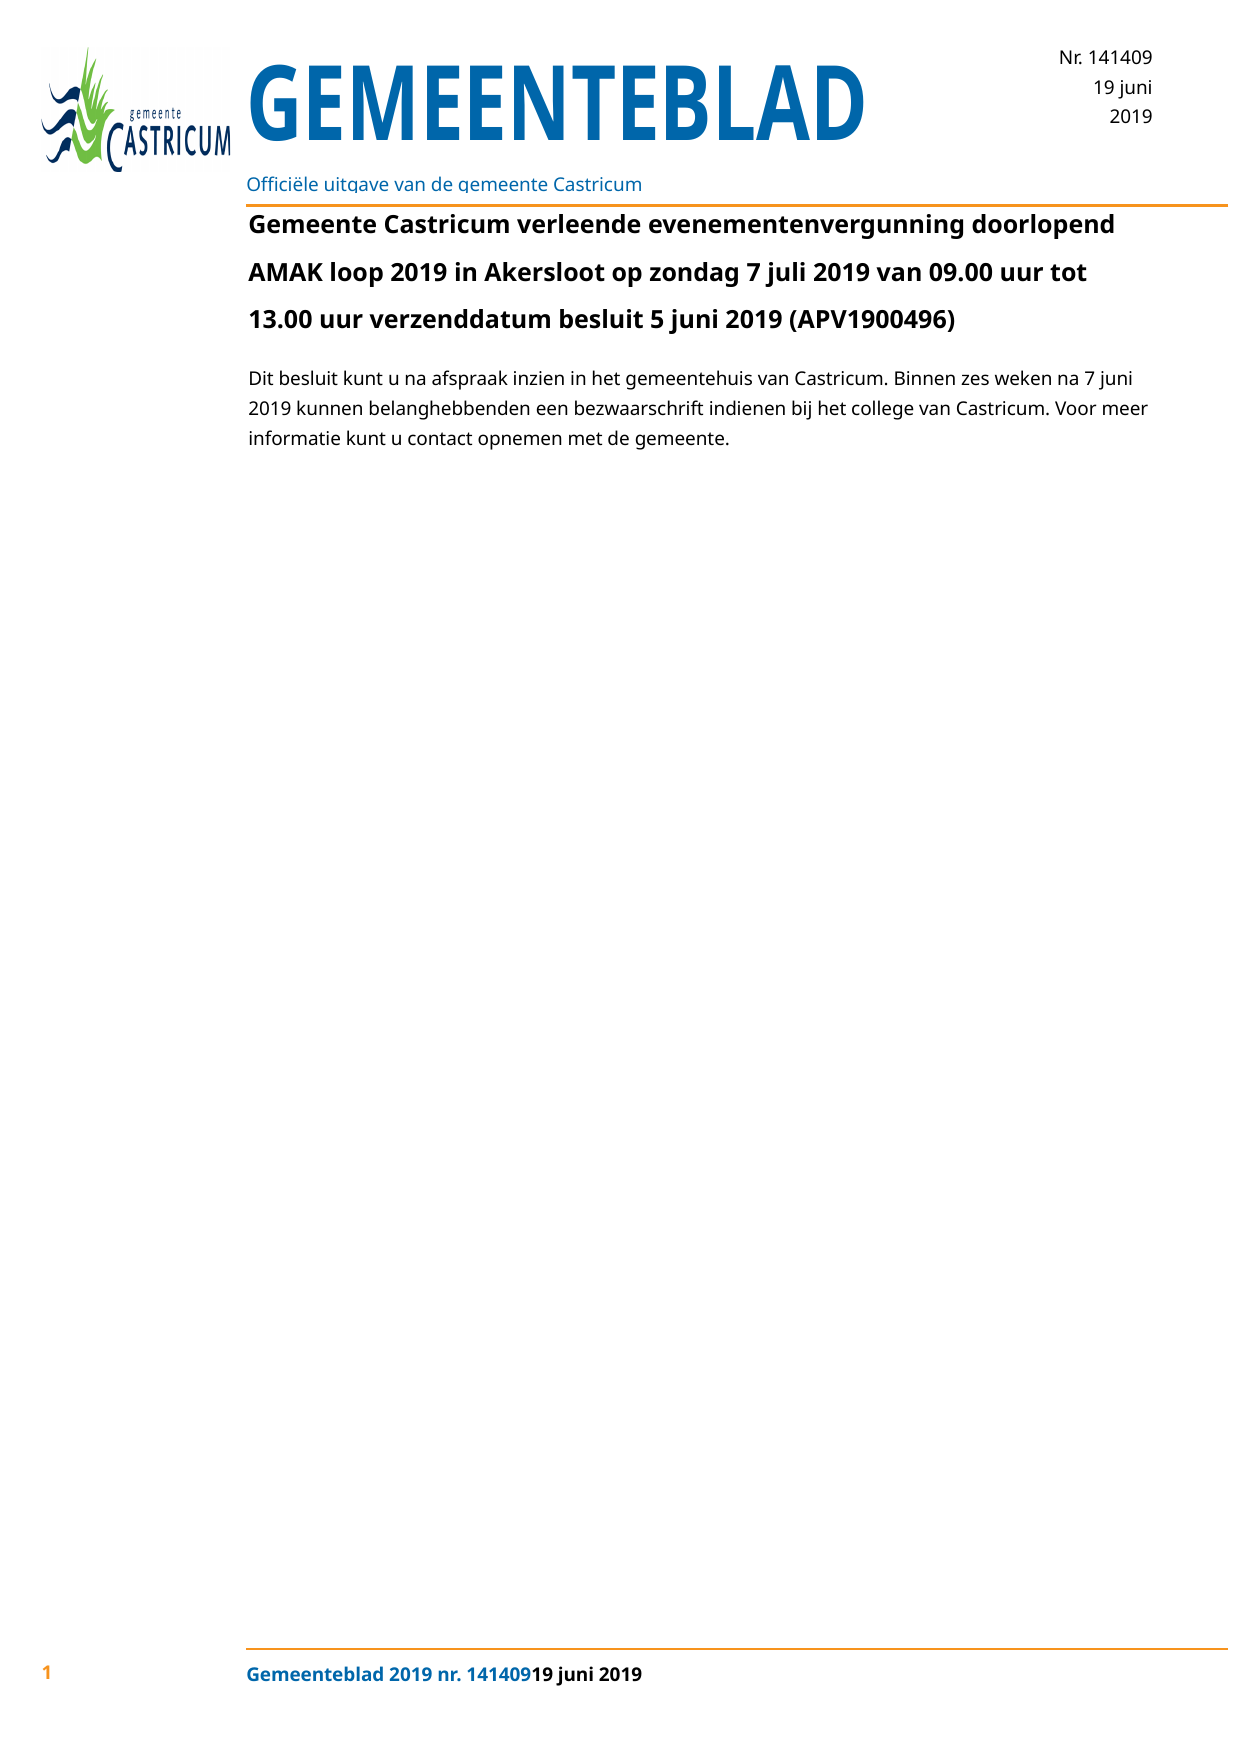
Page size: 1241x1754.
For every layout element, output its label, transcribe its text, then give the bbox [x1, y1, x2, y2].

picture [41, 47, 231, 172]
text Gemeente Castricum verleende evenementenvergunning doorlopend AMAK loop 2019 in Akersloot op zondag 7 juli 2019 van 09.00 uur tot 13.00 uur verzenddatum besluit 5 juni 2019 (APV1900496) [248, 207, 1152, 336]
text Dit besluit kunt u na afspraak inzien in het gemeentehuis van Castricum. Binnen zes weken na 7 juni 2019 kunnen belanghebbenden een bezwaarschrift indienen bij het college van Castricum. Voor meer informatie kunt u contact opnemen met de gemeente. [248, 366, 1152, 450]
